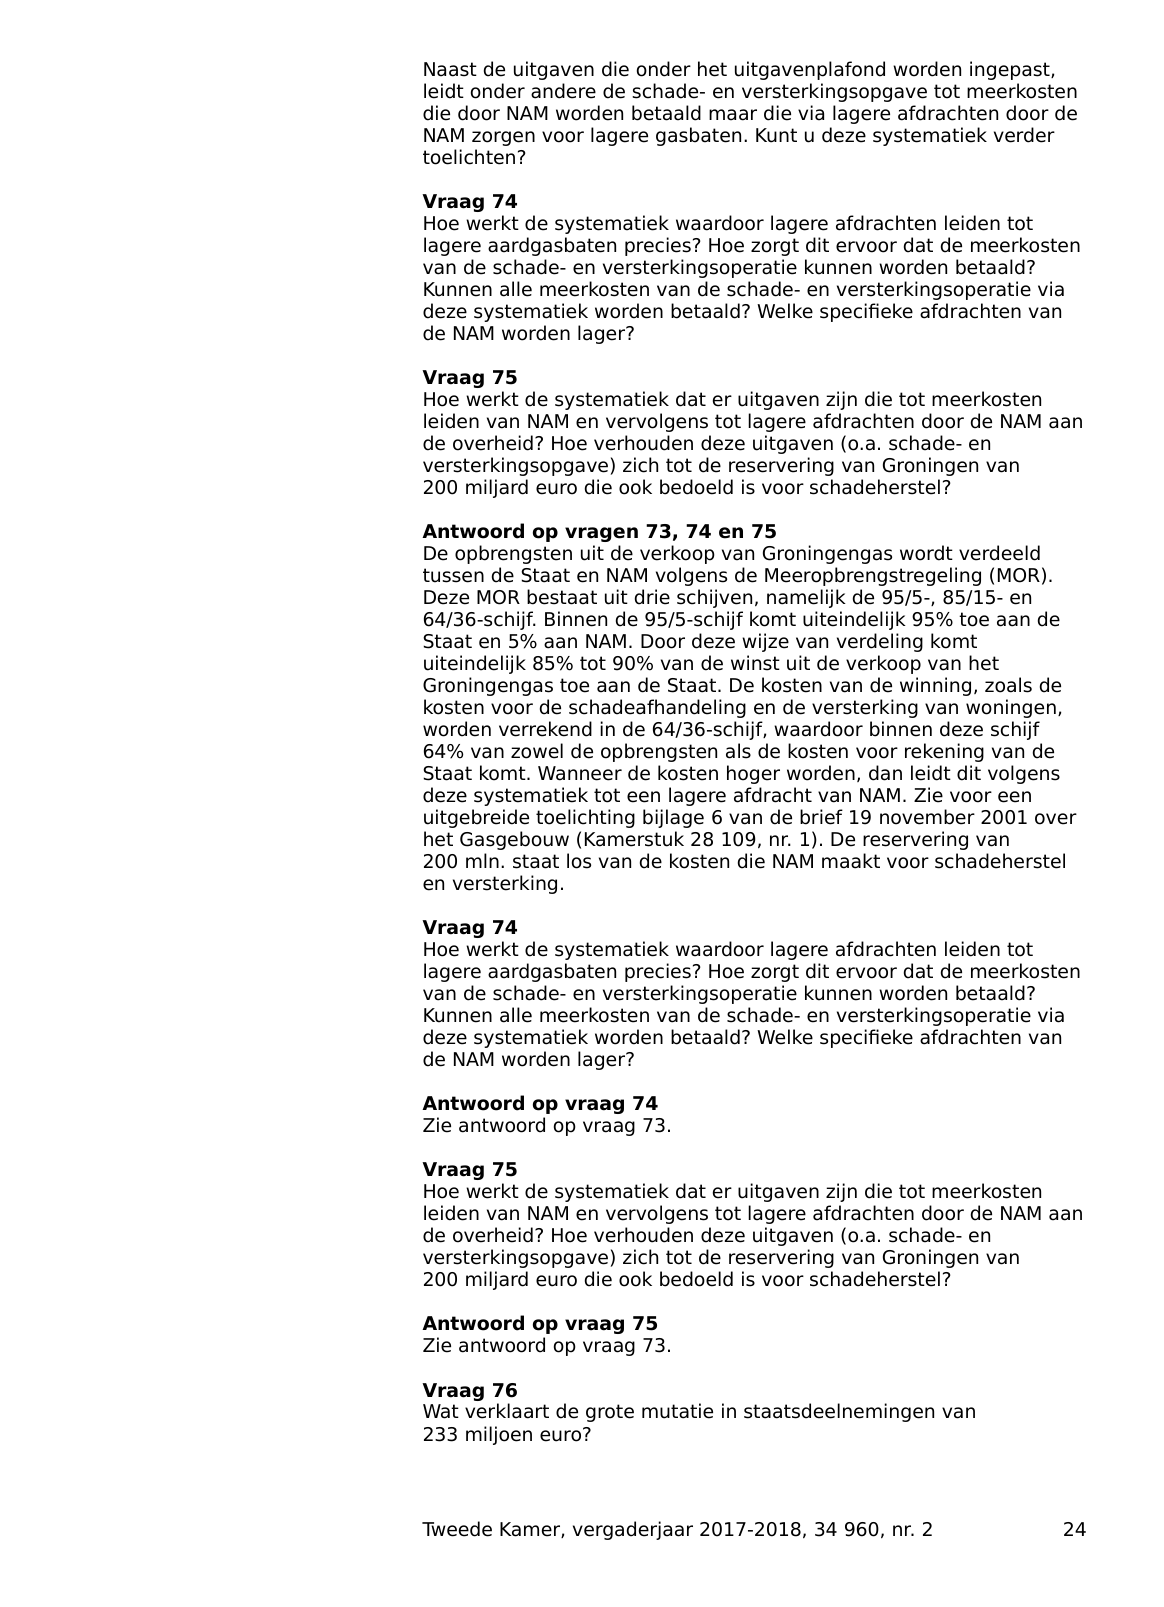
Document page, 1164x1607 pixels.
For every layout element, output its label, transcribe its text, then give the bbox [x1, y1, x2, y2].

text Naast de uitgaven die onder het uitgavenplafond worden ingepast, leidt onder andere de schade- en versterkingsopgave tot meerkosten die door NAM worden betaald maar die via lagere afdrachten door de NAM zorgen voor lagere gasbaten. Kunt u deze systematiek verder toelichten? [422, 59, 1087, 169]
text Vraag 74 [422, 917, 1087, 939]
text Antwoord op vragen 73, 74 en 75 [422, 521, 1087, 543]
text Vraag 74 [422, 191, 1087, 213]
text Wat verklaart de grote mutatie in staatsdeelnemingen van 233 miljoen euro? [422, 1401, 1087, 1445]
text De opbrengsten uit de verkoop van Groningengas wordt verdeeld tussen de Staat en NAM volgens de Meeropbrengstregeling (MOR). Deze MOR bestaat uit drie schijven, namelijk de 95/5-, 85/15- en 64/36-schijf. Binnen de 95/5-schijf komt uiteindelijk 95% toe aan de Staat en 5% aan NAM. Door deze wijze van verdeling komt uiteindelijk 85% tot 90% van de winst uit de verkoop van het Groningengas toe aan de Staat. De kosten van de winning, zoals de kosten voor de schadeafhandeling en de versterking van woningen, worden verrekend in de 64/36-schijf, waardoor binnen deze schijf 64% van zowel de opbrengsten als de kosten voor rekening van de Staat komt. Wanneer de kosten hoger worden, dan leidt dit volgens deze systematiek tot een lagere afdracht van NAM. Zie voor een uitgebreide toelichting bijlage 6 van de brief 19 november 2001 over het Gasgebouw (Kamerstuk 28 109, nr. 1). De reservering van 200 mln. staat los van de kosten die NAM maakt voor schadeherstel en versterking. [422, 543, 1087, 895]
text Hoe werkt de systematiek dat er uitgaven zijn die tot meerkosten leiden van NAM en vervolgens tot lagere afdrachten door de NAM aan de overheid? Hoe verhouden deze uitgaven (o.a. schade- en versterkingsopgave) zich tot de reservering van Groningen van 200 miljard euro die ook bedoeld is voor schadeherstel? [422, 1181, 1087, 1291]
text Hoe werkt de systematiek waardoor lagere afdrachten leiden tot lagere aardgasbaten precies? Hoe zorgt dit ervoor dat de meerkosten van de schade- en versterkingsoperatie kunnen worden betaald? Kunnen alle meerkosten van de schade- en versterkingsoperatie via deze systematiek worden betaald? Welke specifieke afdrachten van de NAM worden lager? [422, 939, 1087, 1071]
text Vraag 75 [422, 367, 1087, 389]
text Vraag 75 [422, 1159, 1087, 1181]
text Zie antwoord op vraag 73. [422, 1335, 1087, 1357]
text Hoe werkt de systematiek dat er uitgaven zijn die tot meerkosten leiden van NAM en vervolgens tot lagere afdrachten door de NAM aan de overheid? Hoe verhouden deze uitgaven (o.a. schade- en versterkingsopgave) zich tot de reservering van Groningen van 200 miljard euro die ook bedoeld is voor schadeherstel? [422, 389, 1087, 499]
text Antwoord op vraag 75 [422, 1313, 1087, 1335]
text Hoe werkt de systematiek waardoor lagere afdrachten leiden tot lagere aardgasbaten precies? Hoe zorgt dit ervoor dat de meerkosten van de schade- en versterkingsoperatie kunnen worden betaald? Kunnen alle meerkosten van de schade- en versterkingsoperatie via deze systematiek worden betaald? Welke specifieke afdrachten van de NAM worden lager? [422, 213, 1087, 345]
text Antwoord op vraag 74 [422, 1093, 1087, 1115]
text Vraag 76 [422, 1379, 1087, 1401]
text Zie antwoord op vraag 73. [422, 1115, 1087, 1137]
